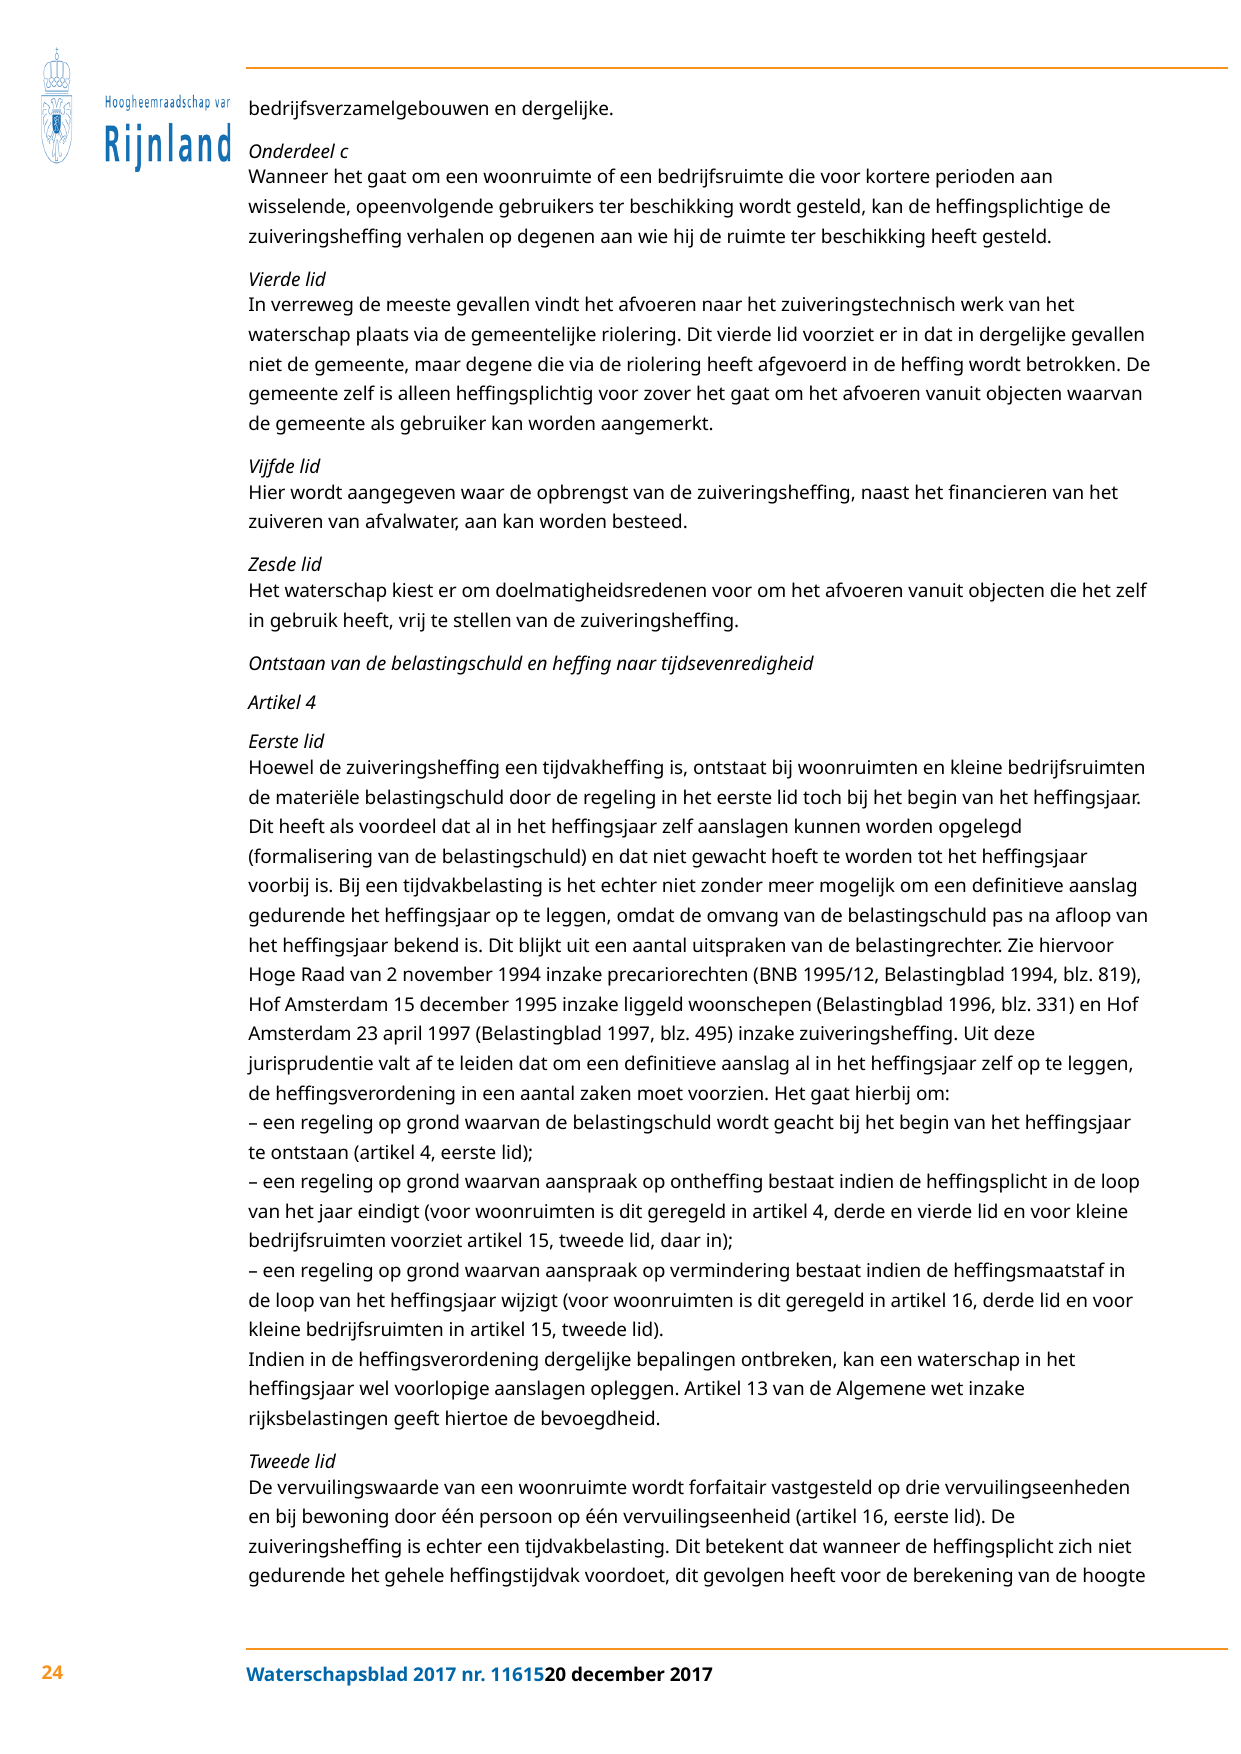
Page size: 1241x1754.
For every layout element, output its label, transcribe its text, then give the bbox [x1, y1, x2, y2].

text Artikel 4 [248, 689, 1152, 715]
text Vijfde lid [248, 453, 1152, 479]
text Eerste lid [248, 728, 1152, 754]
text In verreweg de meeste gevallen vindt het afvoeren naar het zuiveringstechnisch werk van het waterschap plaats via de gemeentelijke riolering. Dit vierde lid voorziet er in dat in dergelijke gevallen niet de gemeente, maar degene die via de riolering heeft afgevoerd in de heffing wordt betrokken. De gemeente zelf is alleen heffingsplichtig voor zover het gaat om het afvoeren vanuit objecten waarvan de gemeente als gebruiker kan worden aangemerkt. [248, 292, 1152, 436]
text Het waterschap kiest er om doelmatigheidsredenen voor om het afvoeren vanuit objecten die het zelf in gebruik heeft, vrij te stellen van de zuiveringsheffing. [248, 577, 1152, 633]
picture [41, 47, 231, 172]
text Vierde lid [248, 266, 1152, 292]
text – een regeling op grond waarvan aanspraak op vermindering bestaat indien de heffingsmaatstaf in de loop van het heffingsjaar wijzigt (voor woonruimten is dit geregeld in artikel 16, derde lid en voor kleine bedrijfsruimten in artikel 15, tweede lid). [248, 1257, 1152, 1342]
text Ontstaan van de belastingschuld en heffing naar tijdsevenredigheid [248, 650, 1152, 676]
text bedrijfsverzamelgebouwen en dergelijke. [248, 95, 1152, 121]
text Tweede lid [248, 1448, 1152, 1474]
text Zesde lid [248, 552, 1152, 577]
text De vervuilingswaarde van een woonruimte wordt forfaitair vastgesteld op drie vervuilingseenheden en bij bewoning door één persoon op één vervuilingseenheid (artikel 16, eerste lid). De zuiveringsheffing is echter een tijdvakbelasting. Dit betekent dat wanneer de heffingsplicht zich niet gedurende het gehele heffingstijdvak voordoet, dit gevolgen heeft voor de berekening van de hoogte [248, 1474, 1152, 1588]
text – een regeling op grond waarvan aanspraak op ontheffing bestaat indien de heffingsplicht in de loop van het jaar eindigt (voor woonruimten is dit geregeld in artikel 4, derde en vierde lid en voor kleine bedrijfsruimten voorziet artikel 15, tweede lid, daar in); [248, 1168, 1152, 1253]
text Indien in de heffingsverordening dergelijke bepalingen ontbreken, kan een waterschap in het heffingsjaar wel voorlopige aanslagen opleggen. Artikel 13 van de Algemene wet inzake rijksbelastingen geeft hiertoe de bevoegdheid. [248, 1346, 1152, 1431]
text Hier wordt aangegeven waar de opbrengst van de zuiveringsheffing, naast het financieren van het zuiveren van afvalwater, aan kan worden besteed. [248, 479, 1152, 534]
text Wanneer het gaat om een woonruimte of een bedrijfsruimte die voor kortere perioden aan wisselende, opeenvolgende gebruikers ter beschikking wordt gesteld, kan de heffingsplichtige de zuiveringsheffing verhalen op degenen aan wie hij de ruimte ter beschikking heeft gesteld. [248, 164, 1152, 248]
text – een regeling op grond waarvan de belastingschuld wordt geacht bij het begin van het heffingsjaar te ontstaan (artikel 4, eerste lid); [248, 1109, 1152, 1164]
text Hoewel de zuiveringsheffing een tijdvakheffing is, ontstaat bij woonruimten en kleine bedrijfsruimten de materiële belastingschuld door de regeling in het eerste lid toch bij het begin van het heffingsjaar. Dit heeft als voordeel dat al in het heffingsjaar zelf aanslagen kunnen worden opgelegd (formalisering van de belastingschuld) en dat niet gewacht hoeft te worden tot het heffingsjaar voorbij is. Bij een tijdvakbelasting is het echter niet zonder meer mogelijk om een definitieve aanslag gedurende het heffingsjaar op te leggen, omdat de omvang van de belastingschuld pas na afloop van het heffingsjaar bekend is. Dit blijkt uit een aantal uitspraken van de belastingrechter. Zie hiervoor Hoge Raad van 2 november 1994 inzake precariorechten (BNB 1995/12, Belastingblad 1994, blz. 819), Hof Amsterdam 15 december 1995 inzake liggeld woonschepen (Belastingblad 1996, blz. 331) en Hof Amsterdam 23 april 1997 (Belastingblad 1997, blz. 495) inzake zuiveringsheffing. Uit deze jurisprudentie valt af te leiden dat om een definitieve aanslag al in het heffingsjaar zelf op te leggen, de heffingsverordening in een aantal zaken moet voorzien. Het gaat hierbij om: [248, 754, 1152, 1105]
text Onderdeel c [248, 138, 1152, 164]
